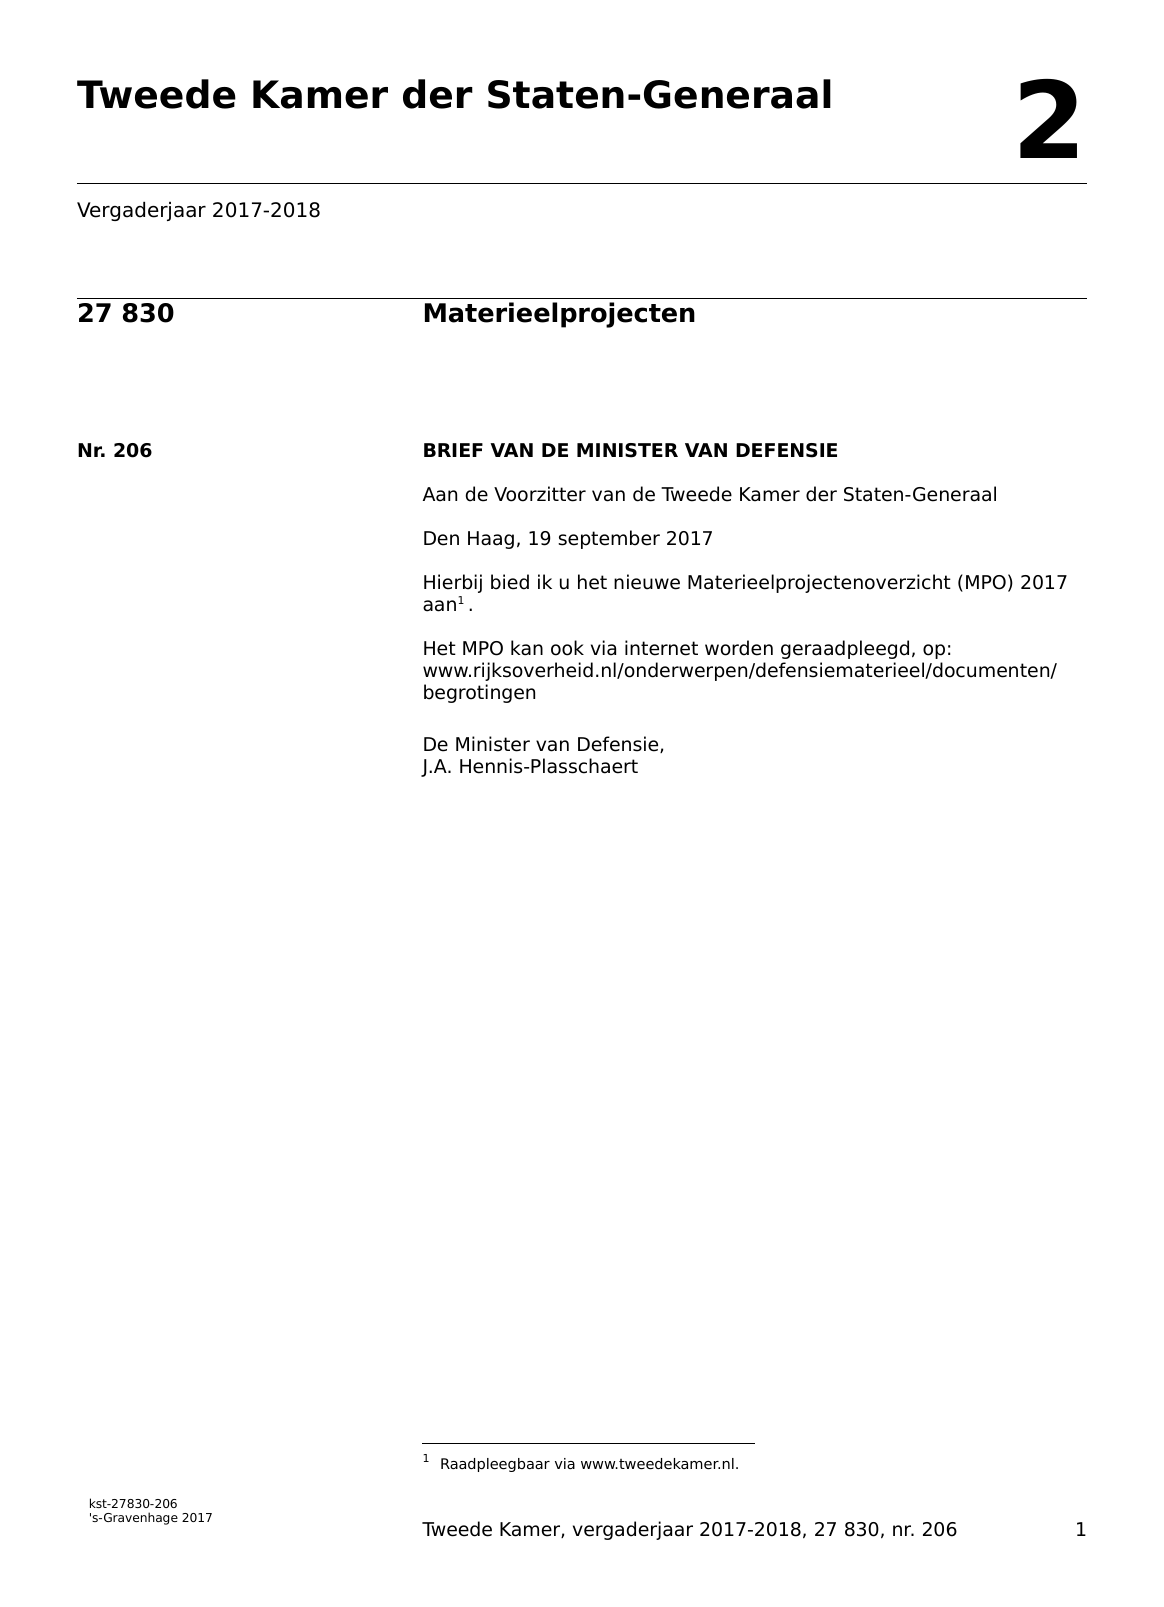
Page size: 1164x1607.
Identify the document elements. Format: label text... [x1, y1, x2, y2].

text Raadpleegbaar via www.tweedekamer.nl. [422, 1452, 1087, 1474]
text De Minister van Defensie, J.A. Hennis-Plasschaert [422, 734, 1087, 778]
table_header Tweede Kamer der Staten-Generaal [77, 59, 886, 183]
text kst-27830-206 [88, 1497, 323, 1511]
text Den Haag, 19 september 2017 [422, 528, 1087, 550]
text Het MPO kan ook via internet worden geraadpleegd, op: [422, 638, 1087, 660]
text 's-Gravenhage 2017 [88, 1511, 323, 1525]
subtitle Nr. 206 BRIEF VAN DE MINISTER VAN DEFENSIE [77, 440, 1087, 462]
text Aan de Voorzitter van de Tweede Kamer der Staten-Generaal [422, 484, 1087, 506]
table_cell Vergaderjaar 2017-2018 [77, 184, 1087, 298]
text www.rijksoverheid.nl/onderwerpen/defensiematerieel/documenten/begrotingen [422, 660, 1087, 704]
subtitle 27 830 Materieelprojecten [77, 299, 1087, 329]
text Hierbij bied ik u het nieuwe Materieelprojectenoverzicht (MPO) 2017 aan. [422, 572, 1087, 616]
table_header 2 [886, 59, 1087, 183]
